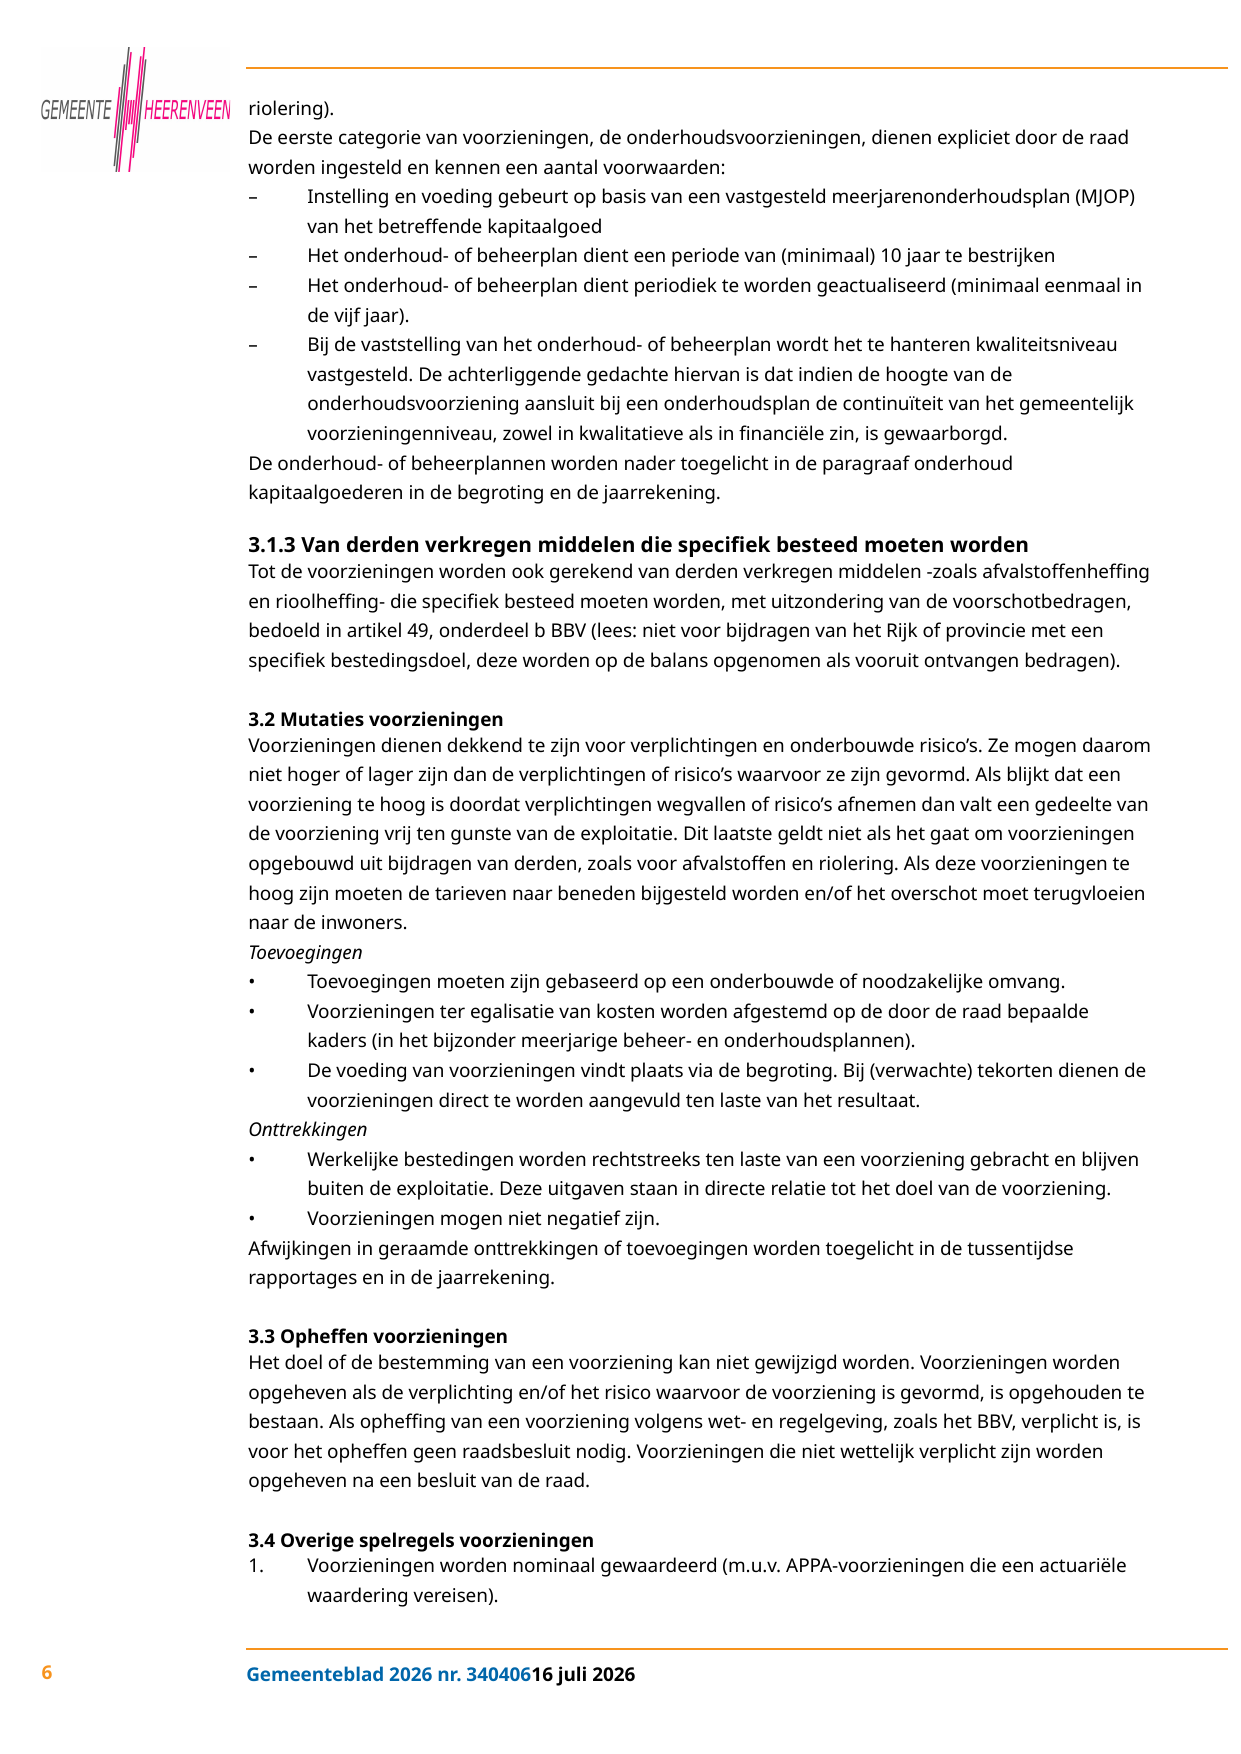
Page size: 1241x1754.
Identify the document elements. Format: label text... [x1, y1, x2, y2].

list Toevoegingen moeten zijn gebaseerd op een onderbouwde of noodzakelijke omvang. [248, 968, 1152, 994]
text Afwijkingen in geraamde onttrekkingen of toevoegingen worden toegelicht in de tussentijdse rapportages en in de jaarrekening. [248, 1235, 1152, 1290]
text 3.3 Opheffen voorzieningen [248, 1323, 1152, 1349]
list Instelling en voeding gebeurt op basis van een vastgesteld meerjarenonderhoudsplan (MJOP) van het betreffende kapitaalgoed [248, 183, 1152, 239]
picture [41, 47, 231, 172]
text De eerste categorie van voorzieningen, de onderhoudsvoorzieningen, dienen expliciet door de raad worden ingesteld en kennen een aantal voorwaarden: [248, 124, 1152, 180]
list Het onderhoud- of beheerplan dient periodiek te worden geactualiseerd (minimaal eenmaal in de vijf jaar). [248, 272, 1152, 328]
list Bij de vaststelling van het onderhoud- of beheerplan wordt het te hanteren kwaliteitsniveau vastgesteld. De achterliggende gedachte hiervan is dat indien de hoogte van de onderhoudsvoorziening aansluit bij een onderhoudsplan de continuïteit van het gemeentelijk voorzieningenniveau, zowel in kwalitatieve als in financiële zin, is gewaarborgd. [248, 331, 1152, 446]
text De onderhoud- of beheerplannen worden nader toegelicht in de paragraaf onderhoud kapitaalgoederen in de begroting en de jaarrekening. [248, 450, 1152, 505]
text Tot de voorzieningen worden ook gerekend van derden verkregen middelen -zoals afvalstoffenheffing en rioolheffing- die specifiek besteed moeten worden, met uitzondering van de voorschotbedragen, bedoeld in artikel 49, onderdeel b BBV (lees: niet voor bijdragen van het Rijk of provincie met een specifiek bestedingsdoel, deze worden op de balans opgenomen als vooruit ontvangen bedragen). [248, 558, 1152, 673]
text Voorzieningen dienen dekkend te zijn voor verplichtingen en onderbouwde risico’s. Ze mogen daarom niet hoger of lager zijn dan de verplichtingen of risico’s waarvoor ze zijn gevormd. Als blijkt dat een voorziening te hoog is doordat verplichtingen wegvallen of risico’s afnemen dan valt een gedeelte van de voorziening vrij ten gunste van de exploitatie. Dit laatste geldt niet als het gaat om voorzieningen opgebouwd uit bijdragen van derden, zoals voor afvalstoffen en riolering. Als deze voorzieningen te hoog zijn moeten de tarieven naar beneden bijgesteld worden en/of het overschot moet terugvloeien naar de inwoners. [248, 732, 1152, 935]
text Toevoegingen [248, 939, 1152, 965]
text riolering). [248, 95, 1152, 121]
list De voeding van voorzieningen vindt plaats via de begroting. Bij (verwachte) tekorten dienen de voorzieningen direct te worden aangevuld ten laste van het resultaat. [248, 1057, 1152, 1113]
list Het onderhoud- of beheerplan dient een periode van (minimaal) 10 jaar te bestrijken [248, 243, 1152, 268]
list Werkelijke bestedingen worden rechtstreeks ten laste van een voorziening gebracht en blijven buiten de exploitatie. Deze uitgaven staan in directe relatie tot het doel van de voorziening. [248, 1146, 1152, 1201]
text Onttrekkingen [248, 1116, 1152, 1142]
text 3.4 Overige spelregels voorzieningen [248, 1527, 1152, 1552]
text 3.1.3 Van derden verkregen middelen die specifiek besteed moeten worden [248, 530, 1152, 558]
text 3.2 Mutaties voorzieningen [248, 706, 1152, 732]
list Voorzieningen ter egalisatie van kosten worden afgestemd op de door de raad bepaalde kaders (in het bijzonder meerjarige beheer- en onderhoudsplannen). [248, 998, 1152, 1053]
list Voorzieningen mogen niet negatief zijn. [248, 1205, 1152, 1231]
text Het doel of de bestemming van een voorziening kan niet gewijzigd worden. Voorzieningen worden opgeheven als de verplichting en/of het risico waarvoor de voorziening is gevormd, is opgehouden te bestaan. Als opheffing van een voorziening volgens wet- en regelgeving, zoals het BBV, verplicht is, is voor het opheffen geen raadsbesluit nodig. Voorzieningen die niet wettelijk verplicht zijn worden opgeheven na een besluit van de raad. [248, 1349, 1152, 1493]
list Voorzieningen worden nominaal gewaardeerd (m.u.v. APPA-voorzieningen die een actuariële waardering vereisen). [248, 1552, 1152, 1608]
